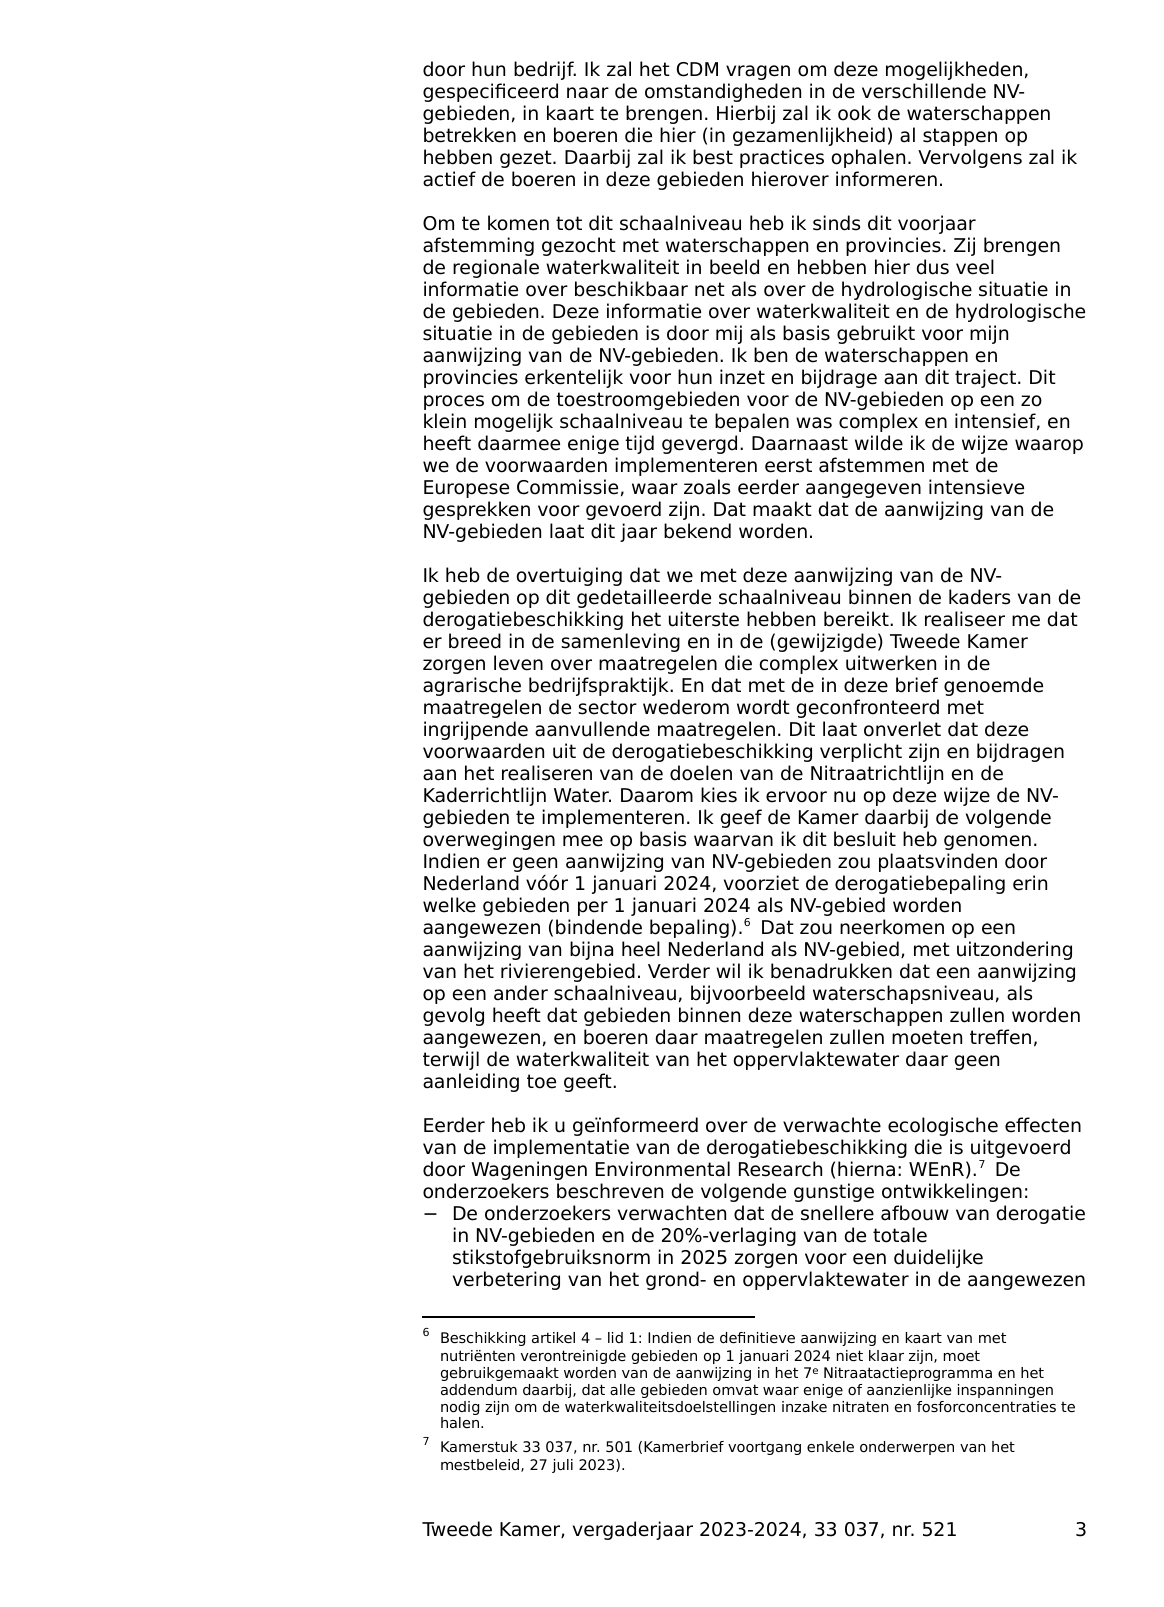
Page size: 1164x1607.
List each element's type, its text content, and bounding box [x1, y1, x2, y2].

text Eerder heb ik u geïnformeerd over de verwachte ecologische effecten van de implementatie van de derogatiebeschikking die is uitgevoerd door Wageningen Environmental Research (hierna: WEnR). De onderzoekers beschreven de volgende gunstige ontwikkelingen: [422, 1115, 1087, 1203]
text Ik heb de overtuiging dat we met deze aanwijzing van de NV-gebieden op dit gedetailleerde schaalniveau binnen de kaders van de derogatiebeschikking het uiterste hebben bereikt. Ik realiseer me dat er breed in de samenleving en in de (gewijzigde) Tweede Kamer zorgen leven over maatregelen die complex uitwerken in de agrarische bedrijfspraktijk. En dat met de in deze brief genoemde maatregelen de sector wederom wordt geconfronteerd met ingrijpende aanvullende maatregelen. Dit laat onverlet dat deze voorwaarden uit de derogatiebeschikking verplicht zijn en bijdragen aan het realiseren van de doelen van de Nitraatrichtlijn en de Kaderrichtlijn Water. Daarom kies ik ervoor nu op deze wijze de NV-gebieden te implementeren. Ik geef de Kamer daarbij de volgende overwegingen mee op basis waarvan ik dit besluit heb genomen. Indien er geen aanwijzing van NV-gebieden zou plaatsvinden door Nederland vóór 1 januari 2024, voorziet de derogatiebepaling erin welke gebieden per 1 januari 2024 als NV-gebied worden aangewezen (bindende bepaling). Dat zou neerkomen op een aanwijzing van bijna heel Nederland als NV-gebied, met uitzondering van het rivierengebied. Verder wil ik benadrukken dat een aanwijzing op een ander schaalniveau, bijvoorbeeld waterschapsniveau, als gevolg heeft dat gebieden binnen deze waterschappen zullen worden aangewezen, en boeren daar maatregelen zullen moeten treffen, terwijl de waterkwaliteit van het oppervlaktewater daar geen aanleiding toe geeft. [422, 565, 1087, 1092]
text Beschikking artikel 4 – lid 1: Indien de definitieve aanwijzing en kaart van met nutriënten verontreinigde gebieden op 1 januari 2024 niet klaar zijn, moet gebruikgemaakt worden van de aanwijzing in het 7e Nitraatactieprogramma en het addendum daarbij, dat alle gebieden omvat waar enige of aanzienlijke inspanningen nodig zijn om de waterkwaliteitsdoelstellingen inzake nitraten en fosforconcentraties te halen. [422, 1326, 1087, 1432]
text door hun bedrijf. Ik zal het CDM vragen om deze mogelijkheden, gespecificeerd naar de omstandigheden in de verschillende NV-gebieden, in kaart te brengen. Hierbij zal ik ook de waterschappen betrekken en boeren die hier (in gezamenlijkheid) al stappen op hebben gezet. Daarbij zal ik best practices ophalen. Vervolgens zal ik actief de boeren in deze gebieden hierover informeren. [422, 59, 1087, 191]
text − De onderzoekers verwachten dat de snellere afbouw van derogatie in NV-gebieden en de 20%-verlaging van de totale stikstofgebruiksnorm in 2025 zorgen voor een duidelijke verbetering van het grond- en oppervlaktewater in de aangewezen [422, 1203, 1087, 1291]
text Om te komen tot dit schaalniveau heb ik sinds dit voorjaar afstemming gezocht met waterschappen en provincies. Zij brengen de regionale waterkwaliteit in beeld en hebben hier dus veel informatie over beschikbaar net als over de hydrologische situatie in de gebieden. Deze informatie over waterkwaliteit en de hydrologische situatie in de gebieden is door mij als basis gebruikt voor mijn aanwijzing van de NV-gebieden. Ik ben de waterschappen en provincies erkentelijk voor hun inzet en bijdrage aan dit traject. Dit proces om de toestroomgebieden voor de NV-gebieden op een zo klein mogelijk schaalniveau te bepalen was complex en intensief, en heeft daarmee enige tijd gevergd. Daarnaast wilde ik de wijze waarop we de voorwaarden implementeren eerst afstemmen met de Europese Commissie, waar zoals eerder aangegeven intensieve gesprekken voor gevoerd zijn. Dat maakt dat de aanwijzing van de NV-gebieden laat dit jaar bekend worden. [422, 213, 1087, 543]
text Kamerstuk 33 037, nr. 501 (Kamerbrief voortgang enkele onderwerpen van het mestbeleid, 27 juli 2023). [422, 1435, 1087, 1474]
